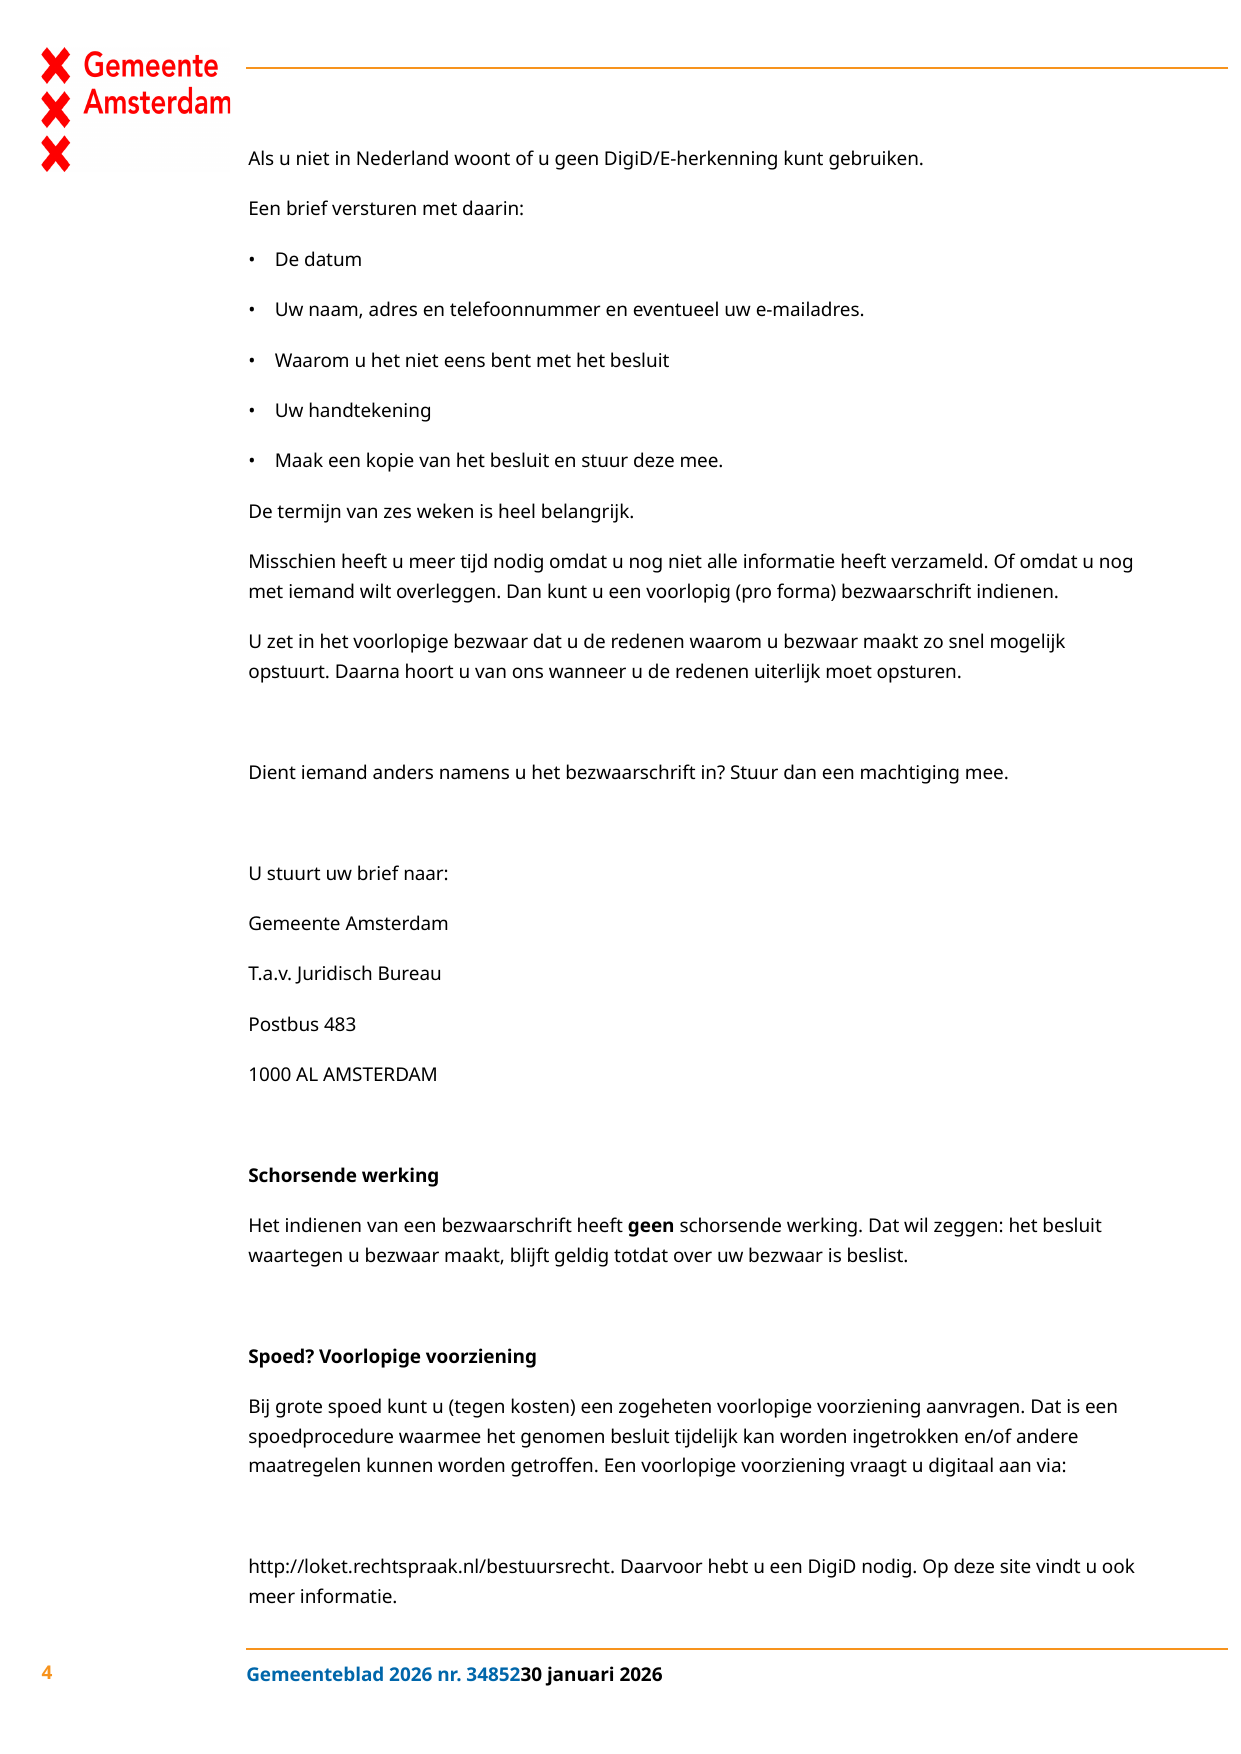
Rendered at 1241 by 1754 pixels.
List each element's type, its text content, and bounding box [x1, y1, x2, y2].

text Een brief versturen met daarin: [248, 196, 1152, 221]
text Spoed? Voorlopige voorziening [248, 1343, 1152, 1369]
text Dient iemand anders namens u het bezwaarschrift in? Stuur dan een machtiging mee. [248, 759, 1152, 785]
text Het indienen van een bezwaarschrift heeft geen schorsende werking. Dat wil zeggen: het besluit waartegen u bezwaar maakt, blijft geldig totdat over uw bezwaar is beslist. [248, 1213, 1152, 1268]
text 1000 AL AMSTERDAM [248, 1061, 1152, 1087]
text Misschien heeft u meer tijd nodig omdat u nog niet alle informatie heeft verzameld. Of omdat u nog met iemand wilt overleggen. Dan kunt u een voorlopig (pro forma) bezwaarschrift indienen. [248, 548, 1152, 604]
text Als u niet in Nederland woont of u geen DigiD/E-herkenning kunt gebruiken. [248, 145, 1152, 171]
text • Uw handtekening [248, 397, 1152, 423]
picture [41, 47, 231, 172]
text • De datum [248, 246, 1152, 272]
text Postbus 483 [248, 1011, 1152, 1037]
text Bij grote spoed kunt u (tegen kosten) een zogeheten voorlopige voorziening aanvragen. Dat is een spoedprocedure waarmee het genomen besluit tijdelijk kan worden ingetrokken en/of andere maatregelen kunnen worden getroffen. Een voorlopige voorziening vraagt u digitaal aan via: [248, 1393, 1152, 1478]
text http://loket.rechtspraak.nl/bestuursrecht. Daarvoor hebt u een DigiD nodig. Op deze site vindt u ook meer informatie. [248, 1553, 1152, 1609]
text Schorsende werking [248, 1162, 1152, 1188]
text T.a.v. Juridisch Bureau [248, 961, 1152, 986]
text • Maak een kopie van het besluit en stuur deze mee. [248, 448, 1152, 473]
text De termijn van zes weken is heel belangrijk. [248, 498, 1152, 524]
text U stuurt uw brief naar: [248, 860, 1152, 886]
text • Uw naam, adres en telefoonnummer en eventueel uw e-mailadres. [248, 296, 1152, 322]
text U zet in het voorlopige bezwaar dat u de redenen waarom u bezwaar maakt zo snel mogelijk opstuurt. Daarna hoort u van ons wanneer u de redenen uiterlijk moet opsturen. [248, 628, 1152, 684]
text Gemeente Amsterdam [248, 910, 1152, 936]
text • Waarom u het niet eens bent met het besluit [248, 347, 1152, 373]
